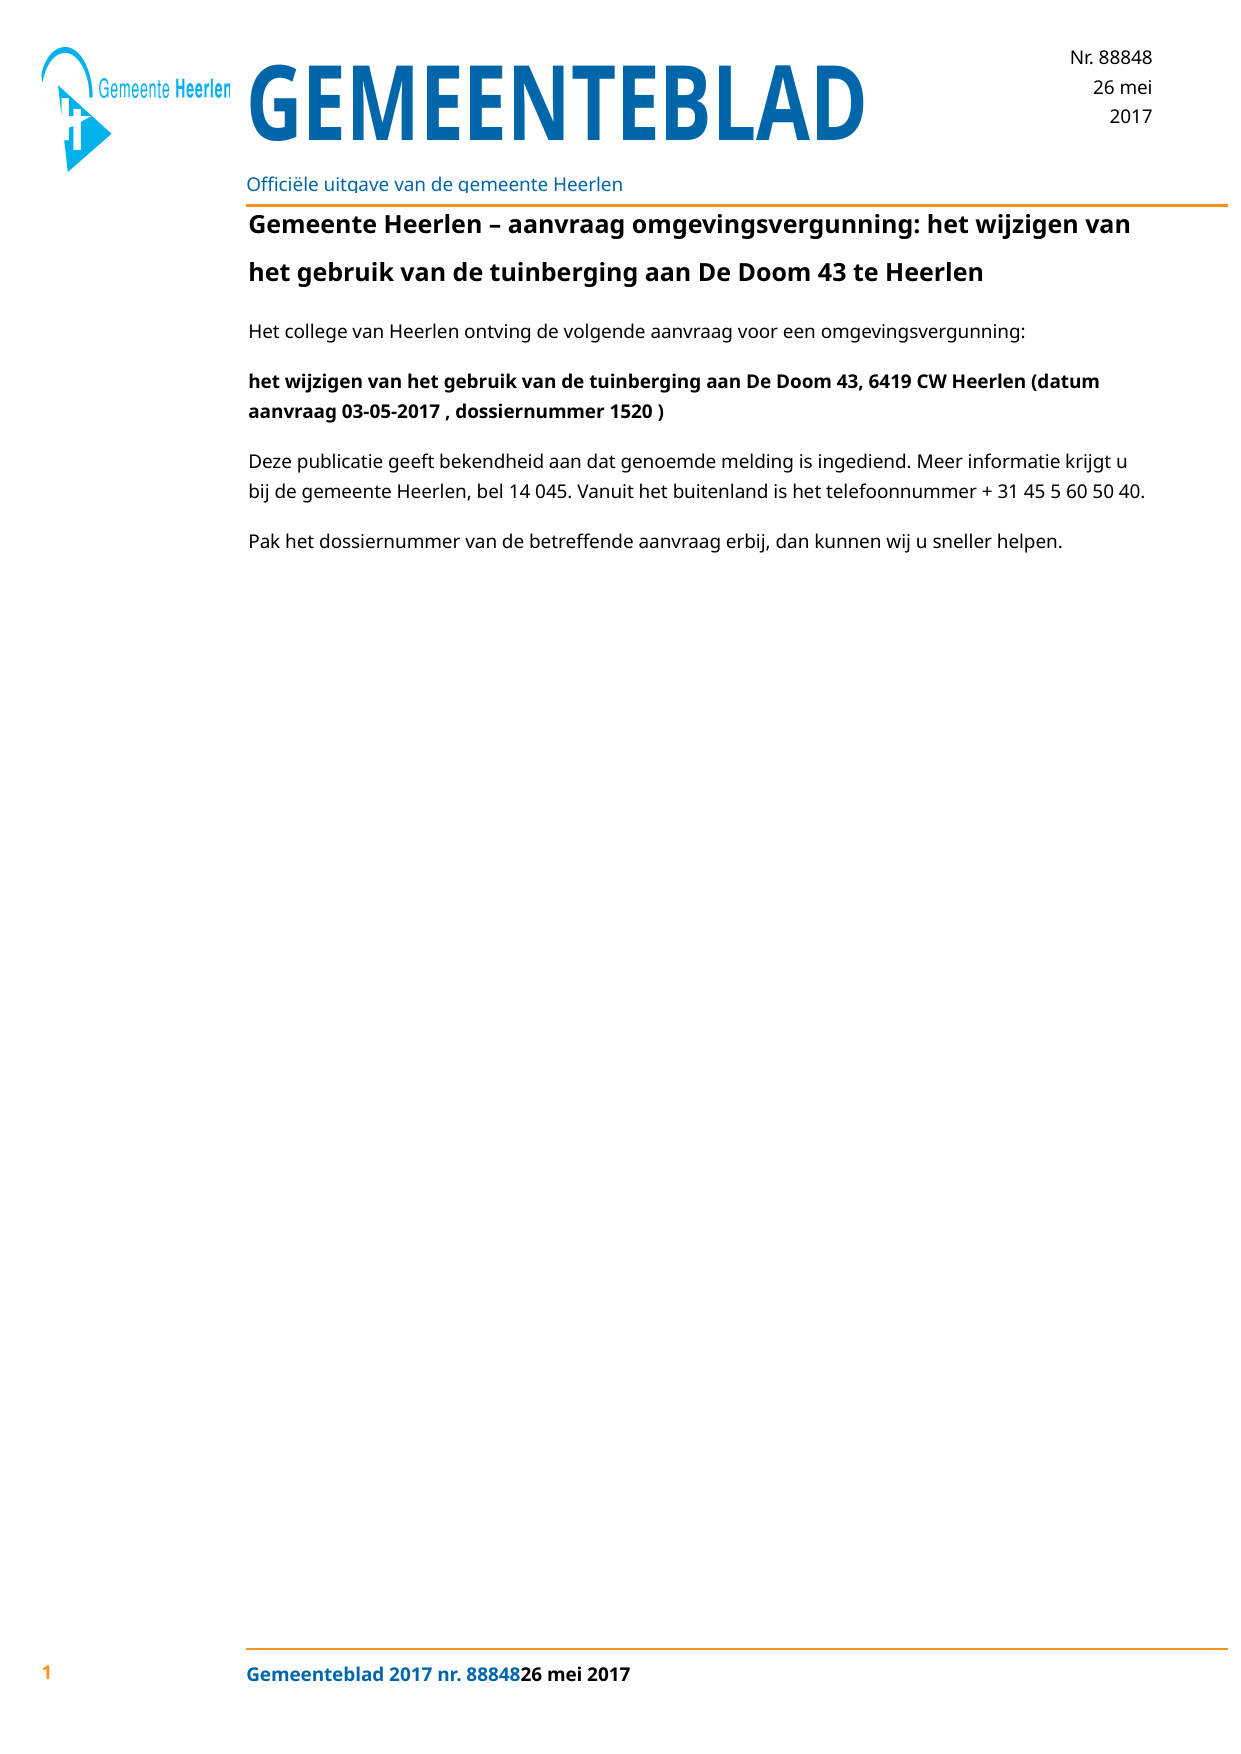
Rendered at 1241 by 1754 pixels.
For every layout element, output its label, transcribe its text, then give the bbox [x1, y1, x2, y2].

picture [41, 47, 58, 70]
text het wijzigen van het gebruik van de tuinberging aan De Doom 43, 6419 CW Heerlen (datum aanvraag 03-05-2017 , dossiernummer 1520 ) [248, 368, 1152, 424]
text Pak het dossiernummer van de betreffende aanvraag erbij, dan kunnen wij u sneller helpen. [248, 528, 1152, 554]
picture [41, 47, 231, 172]
text Deze publicatie geeft bekendheid aan dat genoemde melding is ingediend. Meer informatie krijgt u bij de gemeente Heerlen, bel 14 045. Vanuit het buitenland is het telefoonnummer + 31 45 5 60 50 40. [248, 448, 1152, 504]
text Gemeente Heerlen – aanvraag omgevingsvergunning: het wijzigen van het gebruik van de tuinberging aan De Doom 43 te Heerlen [248, 207, 1152, 288]
text Het college van Heerlen ontving de volgende aanvraag voor een omgevingsvergunning: [248, 318, 1152, 344]
